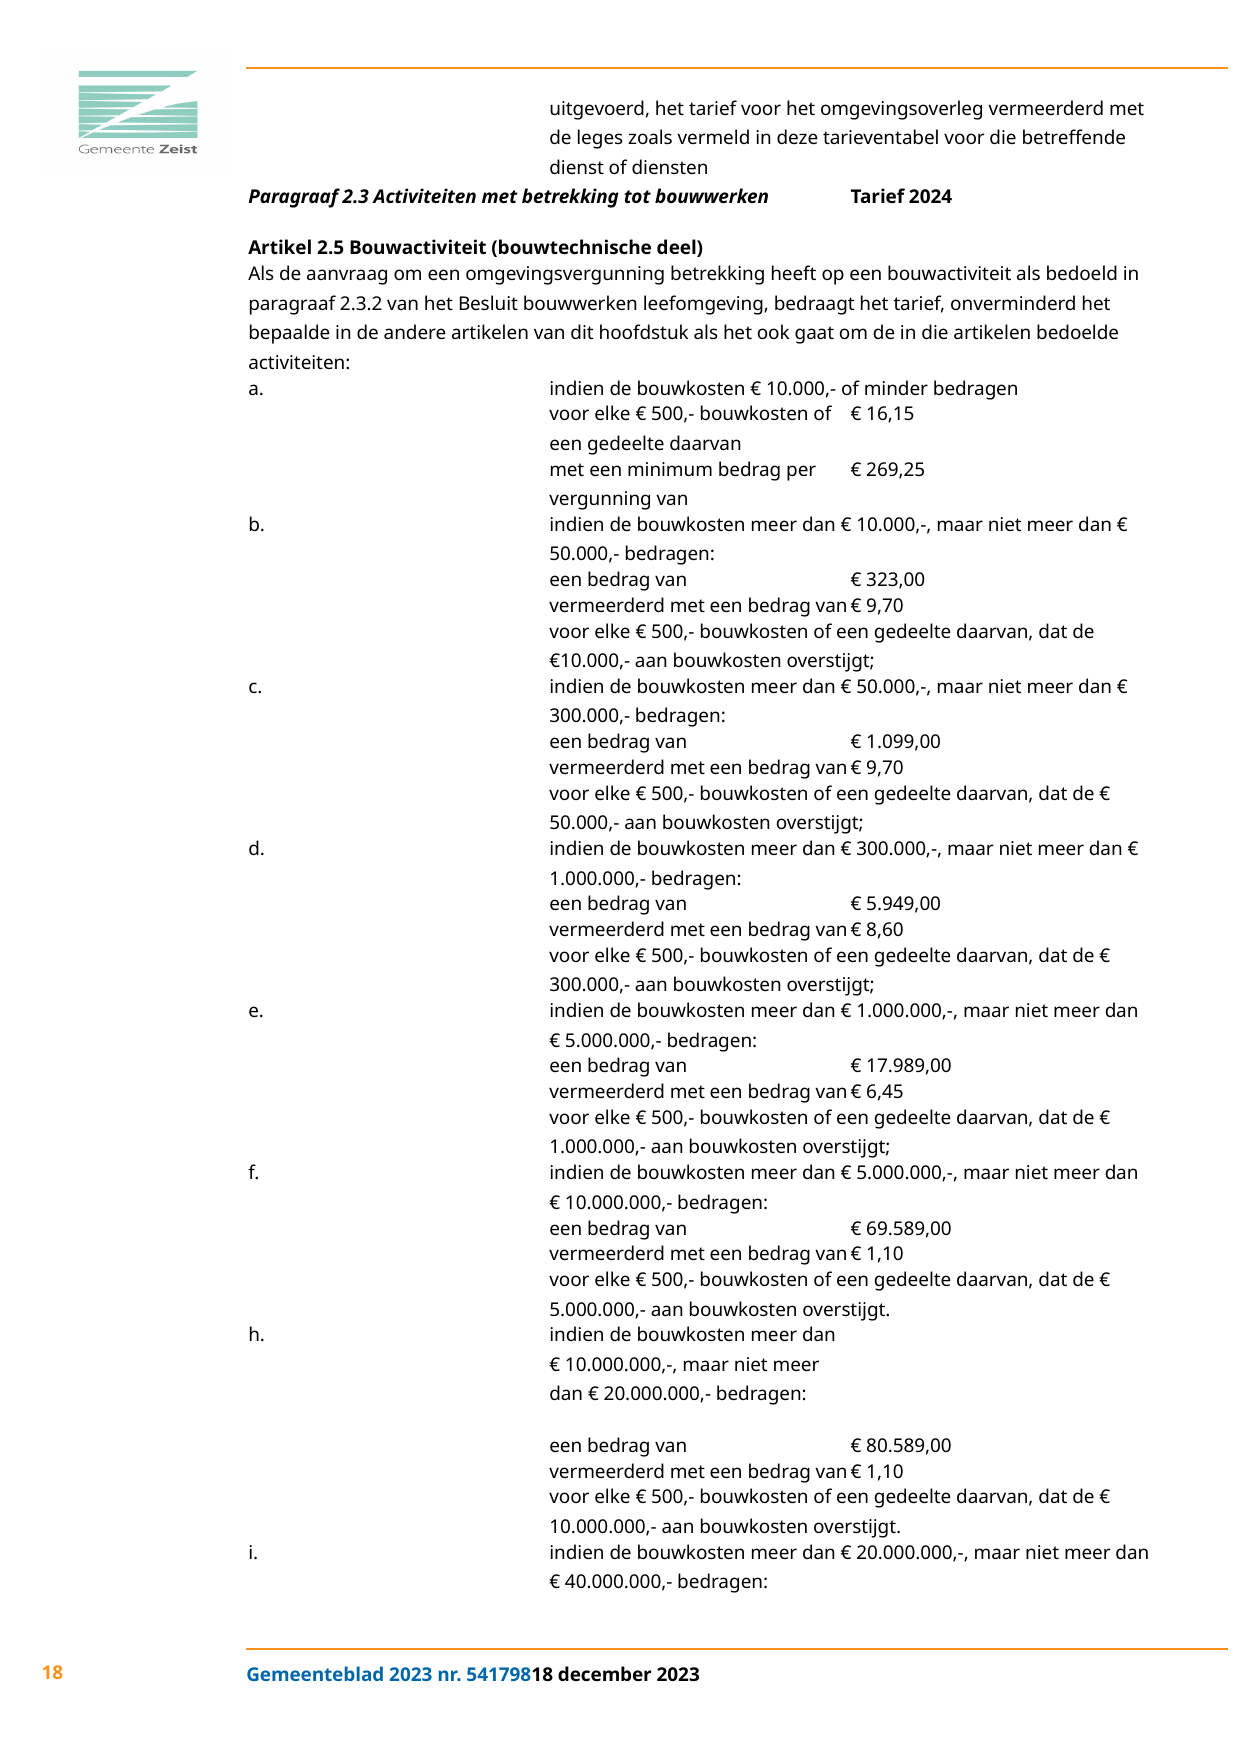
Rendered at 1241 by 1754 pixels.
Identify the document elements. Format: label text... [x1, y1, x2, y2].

table_cell [248, 209, 1152, 234]
table_cell [549, 1406, 850, 1432]
table_cell Artikel 2.5 Bouwactiviteit (bouwtechnische deel) [248, 235, 1152, 260]
table_cell € 9,70 [850, 592, 1152, 618]
picture [41, 47, 231, 172]
table_cell [248, 1406, 549, 1432]
table_cell voor elke € 500,- bouwkosten of een gedeelte daarvan, dat de €10.000,- aan bouwkosten overstijgt; [549, 618, 1152, 673]
table_cell indien de bouwkosten meer dan € 10.000.000,-, maar niet meer dan € 20.000.000,- bedragen: [549, 1321, 850, 1406]
table_cell vermeerderd met een bedrag van [549, 754, 850, 780]
table_cell met een minimum bedrag per vergunning van [549, 456, 850, 511]
table_cell voor elke € 500,- bouwkosten of een gedeelte daarvan, dat de € 1.000.000,- aan bouwkosten overstijgt; [549, 1104, 1152, 1159]
table_cell voor elke € 500,- bouwkosten of een gedeelte daarvan, dat de € 50.000,- aan bouwkosten overstijgt; [549, 780, 1152, 835]
table_cell een bedrag van [549, 1053, 850, 1078]
table_header Paragraaf 2.3 Activiteiten met betrekking tot bouwwerken [248, 183, 850, 209]
table_cell c. [248, 673, 549, 728]
table_cell een bedrag van [549, 891, 850, 916]
table_cell [248, 400, 549, 456]
table_cell vermeerderd met een bedrag van [549, 916, 850, 942]
table_cell [248, 891, 549, 916]
table_cell € 1.099,00 [850, 729, 1152, 754]
table_cell een bedrag van [549, 1215, 850, 1240]
table_cell uitgevoerd, het tarief voor het omgevingsoverleg vermeerderd met de leges zoals vermeld in deze tarieventabel voor die betreffende dienst of diensten [549, 95, 1152, 180]
table_cell [248, 754, 549, 780]
table_cell e. [248, 997, 549, 1053]
table_header Tarief 2024 [850, 183, 1152, 209]
table_cell h. [248, 1321, 549, 1406]
table_cell € 8,60 [850, 916, 1152, 942]
table_cell [248, 1240, 549, 1266]
table_cell f. [248, 1159, 549, 1215]
table_cell een bedrag van [549, 1432, 850, 1458]
table_cell indien de bouwkosten meer dan € 50.000,-, maar niet meer dan € 300.000,- bedragen: [549, 673, 1152, 728]
table_cell [248, 1104, 549, 1159]
table_cell [248, 618, 549, 673]
table_cell [850, 1321, 1152, 1406]
table_cell [248, 1078, 549, 1104]
table_cell [248, 456, 549, 511]
table_cell [248, 95, 549, 180]
table_cell een bedrag van [549, 729, 850, 754]
table_cell € 80.589,00 [850, 1432, 1152, 1458]
table_cell € 17.989,00 [850, 1053, 1152, 1078]
table_cell [248, 1484, 549, 1539]
table_cell [248, 729, 549, 754]
table_cell indien de bouwkosten meer dan € 1.000.000,-, maar niet meer dan € 5.000.000,- bedragen: [549, 997, 1152, 1053]
table_cell b. [248, 511, 549, 566]
table_cell vermeerderd met een bedrag van [549, 1240, 850, 1266]
table_cell Als de aanvraag om een omgevingsvergunning betrekking heeft op een bouwactiviteit als bedoeld in paragraaf 2.3.2 van het Besluit bouwwerken leefomgeving, bedraagt het tarief, onverminderd het bepaalde in de andere artikelen van dit hoofdstuk als het ook gaat om de in die artikelen bedoelde activiteiten: [248, 260, 1152, 375]
table_cell vermeerderd met een bedrag van [549, 1458, 850, 1483]
table_cell [248, 592, 549, 618]
table_cell voor elke € 500,- bouwkosten of een gedeelte daarvan [549, 400, 850, 456]
table_cell vermeerderd met een bedrag van [549, 1078, 850, 1104]
table_cell indien de bouwkosten meer dan € 5.000.000,-, maar niet meer dan € 10.000.000,- bedragen: [549, 1159, 1152, 1215]
table_cell voor elke € 500,- bouwkosten of een gedeelte daarvan, dat de € 10.000.000,- aan bouwkosten overstijgt. [549, 1484, 1152, 1539]
table_cell vermeerderd met een bedrag van [549, 592, 850, 618]
table_cell € 5.949,00 [850, 891, 1152, 916]
table_cell i. [248, 1539, 549, 1594]
table_cell [248, 942, 549, 997]
table_cell [248, 1432, 549, 1458]
table_cell indien de bouwkosten meer dan € 20.000.000,-, maar niet meer dan € 40.000.000,- bedragen: [549, 1539, 1152, 1594]
table_cell € 323,00 [850, 566, 1152, 592]
table_cell € 1,10 [850, 1458, 1152, 1483]
table_cell [248, 1458, 549, 1483]
table_cell [248, 780, 549, 835]
table_cell indien de bouwkosten meer dan € 300.000,-, maar niet meer dan € 1.000.000,- bedragen: [549, 835, 1152, 891]
table_cell voor elke € 500,- bouwkosten of een gedeelte daarvan, dat de € 5.000.000,- aan bouwkosten overstijgt. [549, 1266, 1152, 1321]
table_cell een bedrag van [549, 566, 850, 592]
table_cell voor elke € 500,- bouwkosten of een gedeelte daarvan, dat de € 300.000,- aan bouwkosten overstijgt; [549, 942, 1152, 997]
table_cell [248, 1215, 549, 1240]
table_cell € 9,70 [850, 754, 1152, 780]
table_cell a. [248, 375, 549, 400]
table_cell indien de bouwkosten meer dan € 10.000,-, maar niet meer dan € 50.000,- bedragen: [549, 511, 1152, 566]
table_cell [248, 1053, 549, 1078]
table_cell € 269,25 [850, 456, 1152, 511]
table_cell indien de bouwkosten € 10.000,- of minder bedragen [549, 375, 1152, 400]
table_cell [248, 1266, 549, 1321]
table_cell d. [248, 835, 549, 891]
table_cell € 6,45 [850, 1078, 1152, 1104]
table_cell [248, 566, 549, 592]
table_cell [850, 1406, 1152, 1432]
table_cell € 16,15 [850, 400, 1152, 456]
table_cell € 1,10 [850, 1240, 1152, 1266]
table_cell [248, 916, 549, 942]
table_cell € 69.589,00 [850, 1215, 1152, 1240]
